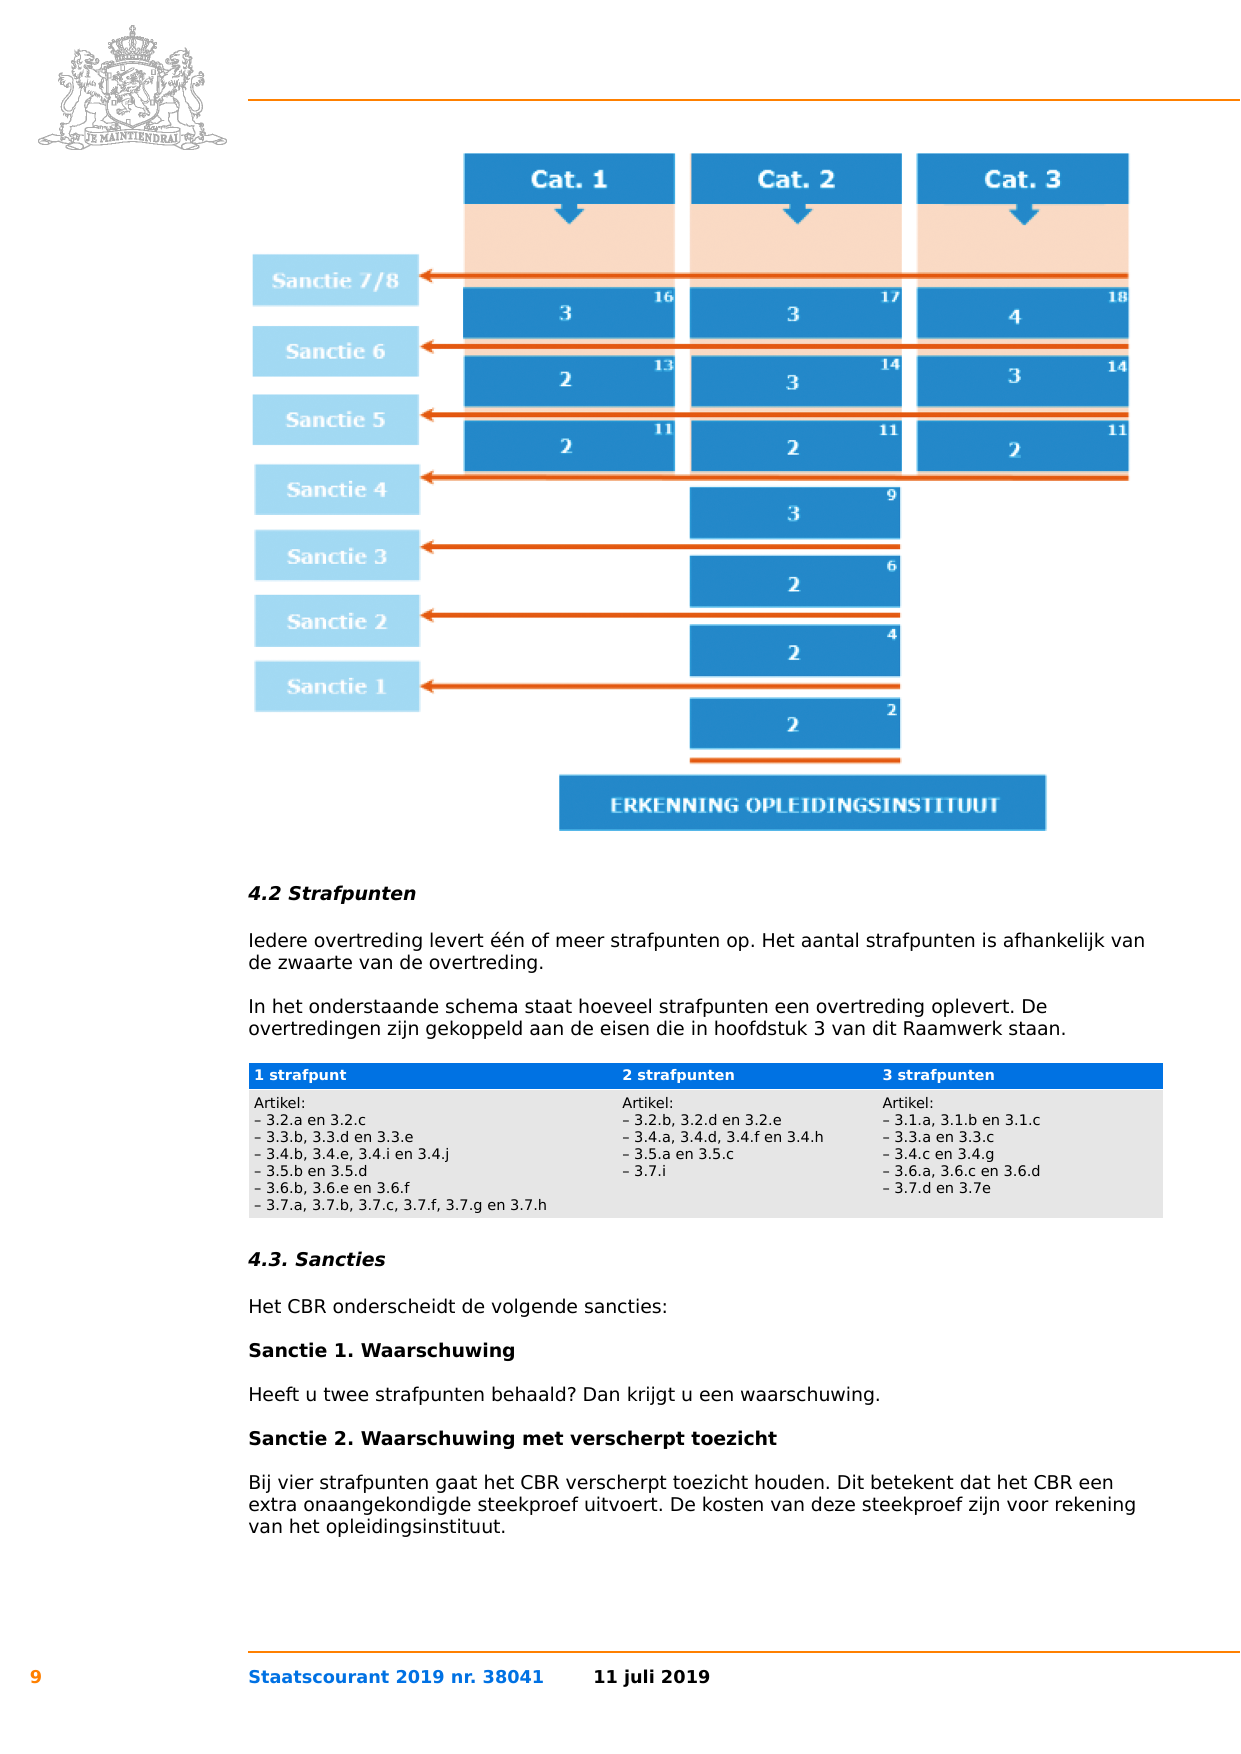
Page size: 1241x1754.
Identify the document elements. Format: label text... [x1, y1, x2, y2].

picture [248, 151, 1134, 831]
subtitle Sanctie 2. Waarschuwing met verscherpt toezicht [248, 1428, 1163, 1450]
table_cell Artikel: – 3.2.b, 3.2.d en 3.2.e – 3.4.a, 3.4.d, 3.4.f en 3.4.h – 3.5.a en 3.5.c – 3.7.i [616, 1090, 876, 1218]
table_header 2 strafpunten [616, 1063, 876, 1089]
text Bij vier strafpunten gaat het CBR verscherpt toezicht houden. Dit betekent dat het CBR een extra onaangekondigde steekproef uitvoert. De kosten van deze steekproef zijn voor rekening van het opleidingsinstituut. [248, 1472, 1163, 1538]
text Het CBR onderscheidt de volgende sancties: [248, 1296, 1163, 1318]
table_cell Artikel: – 3.2.a en 3.2.c – 3.3.b, 3.3.d en 3.3.e – 3.4.b, 3.4.e, 3.4.i en 3.4.j – 3.5.b en 3.5.d – 3.6.b, 3.6.e en 3.6.f – 3.7.a, 3.7.b, 3.7.c, 3.7.f, 3.7.g en 3.7.h [249, 1090, 616, 1218]
table_cell Artikel: – 3.1.a, 3.1.b en 3.1.c – 3.3.a en 3.3.c – 3.4.c en 3.4.g – 3.6.a, 3.6.c en 3.6.d – 3.7.d en 3.7e [876, 1090, 1163, 1218]
table_header 3 strafpunten [876, 1063, 1163, 1089]
text Iedere overtreding levert één of meer strafpunten op. Het aantal strafpunten is afhankelijk van de zwaarte van de overtreding. [248, 930, 1163, 974]
subtitle Sanctie 1. Waarschuwing [248, 1340, 1163, 1362]
subtitle 4.3. Sancties [248, 1249, 1163, 1271]
text In het onderstaande schema staat hoeveel strafpunten een overtreding oplevert. De overtredingen zijn gekoppeld aan de eisen die in hoofdstuk 3 van dit Raamwerk staan. [248, 996, 1163, 1040]
subtitle 4.2 Strafpunten [248, 883, 1163, 905]
text Heeft u twee strafpunten behaald? Dan krijgt u een waarschuwing. [248, 1384, 1163, 1406]
picture [38, 25, 227, 150]
table_header 1 strafpunt [249, 1063, 616, 1089]
